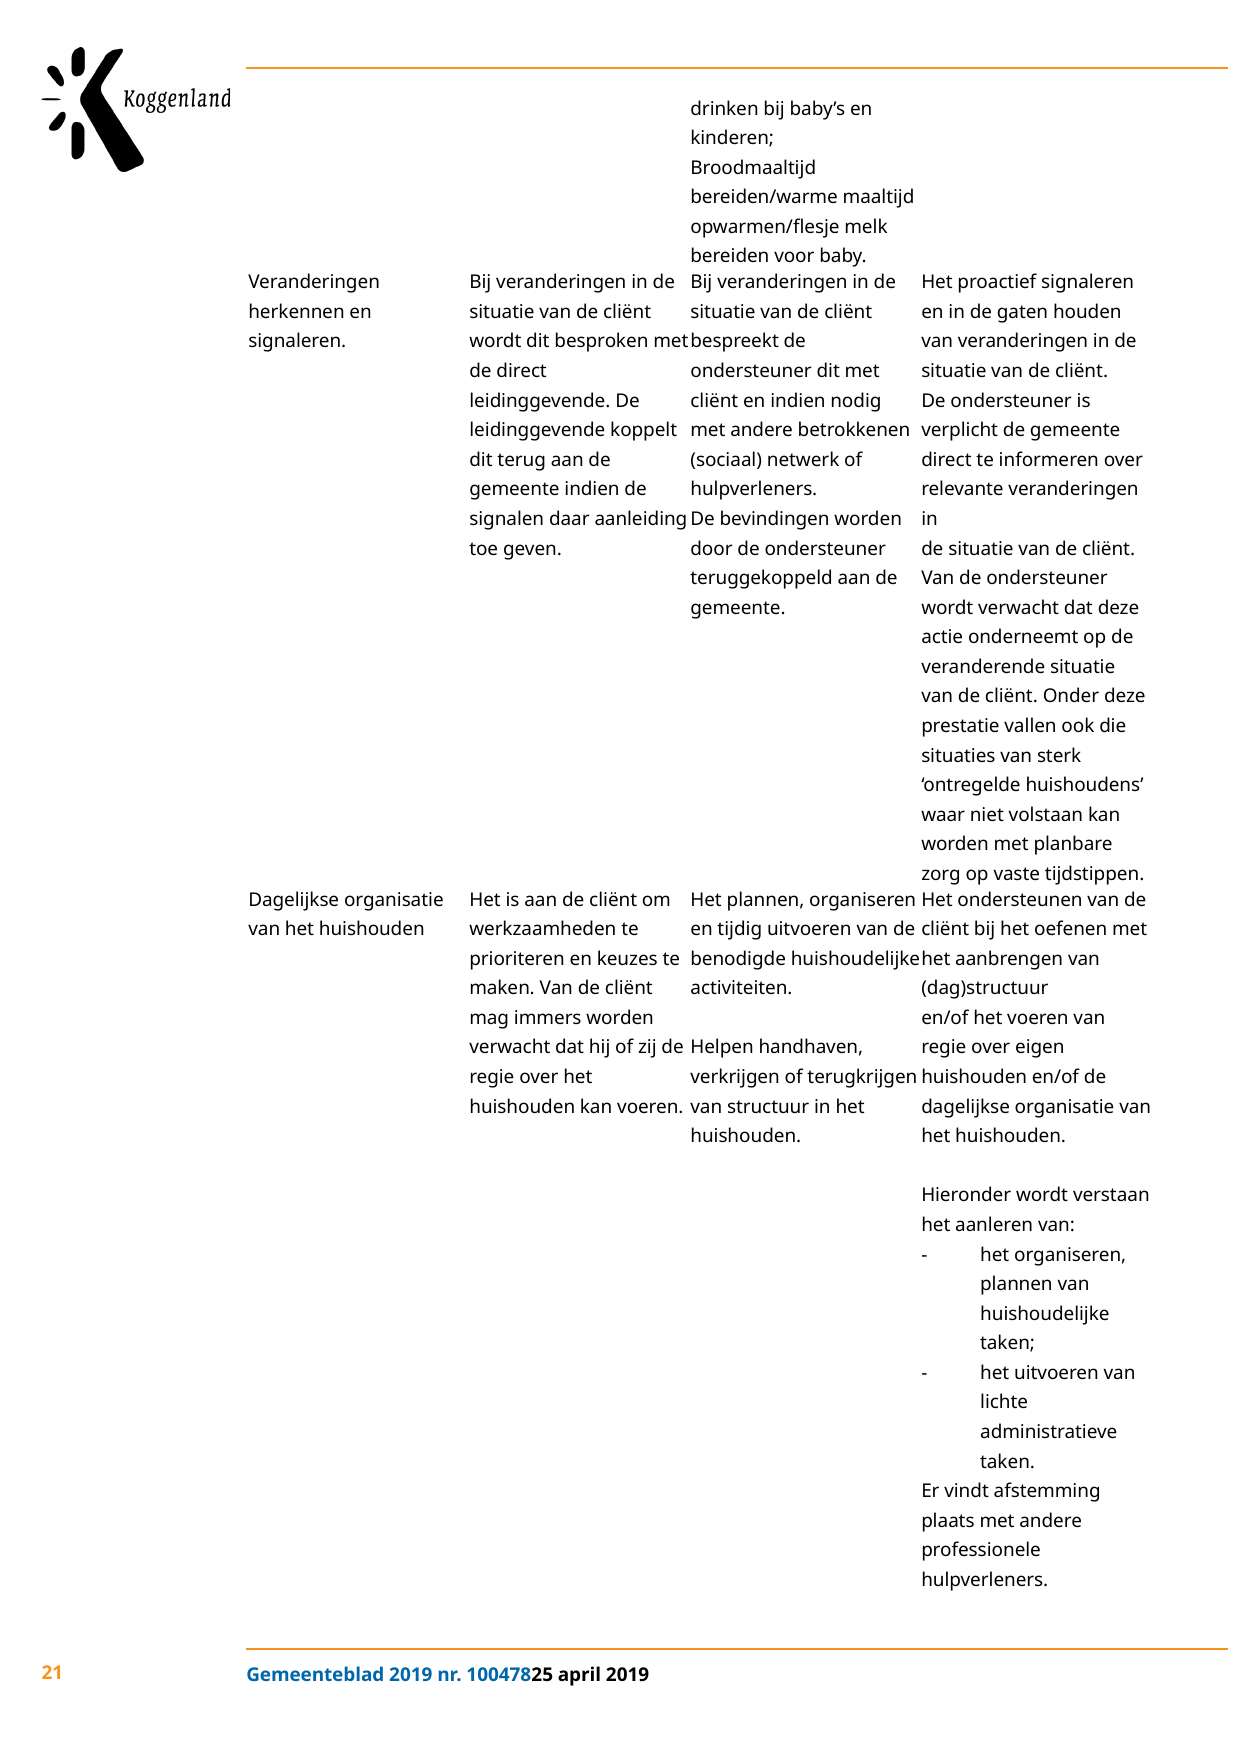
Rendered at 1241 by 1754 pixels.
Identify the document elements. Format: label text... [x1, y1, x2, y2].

table_cell Dagelijkse organisatie van het huishouden [248, 886, 469, 1592]
table_cell Het plannen, organiseren en tijdig uitvoeren van de benodigde huishoudelijke activiteiten. Helpen handhaven, verkrijgen of terugkrijgen van structuur in het huishouden. [690, 886, 921, 1592]
table_cell [469, 95, 690, 268]
table_cell drinken bij baby’s en kinderen; Broodmaaltijd bereiden/warme maaltijd opwarmen/flesje melk bereiden voor baby. [690, 95, 921, 268]
picture [41, 47, 231, 172]
table_cell Het is aan de cliënt om werkzaamheden te prioriteren en keuzes te maken. Van de cliënt mag immers worden verwacht dat hij of zij de regie over het huishouden kan voeren. [469, 886, 690, 1592]
table_cell Bij veranderingen in de situatie van de cliënt wordt dit besproken met de direct leidinggevende. De leidinggevende koppelt dit terug aan de gemeente indien de signalen daar aanleiding toe geven. [469, 269, 690, 886]
table_cell Het ondersteunen van de cliënt bij het oefenen met het aanbrengen van (dag)structuur en/of het voeren van regie over eigen huishouden en/of de dagelijkse organisatie van het huishouden. Hieronder wordt verstaan het aanleren van: het organiseren, plannen van huishoudelijke taken; het uitvoeren van lichte administratieve taken. Er vindt afstemming plaats met andere professionele hulpverleners. [921, 886, 1152, 1592]
table_cell [921, 95, 1152, 268]
table_cell Het proactief signaleren en in de gaten houden van veranderingen in de situatie van de cliënt. De ondersteuner is verplicht de gemeente direct te informeren over relevante veranderingen in de situatie van de cliënt. Van de ondersteuner wordt verwacht dat deze actie onderneemt op de veranderende situatie van de cliënt. Onder deze prestatie vallen ook die situaties van sterk ‘ontregelde huishoudens’ waar niet volstaan kan worden met planbare zorg op vaste tijdstippen. [921, 269, 1152, 886]
table_cell Veranderingen herkennen en signaleren. [248, 269, 469, 886]
table_cell [248, 95, 469, 268]
table_cell Bij veranderingen in de situatie van de cliënt bespreekt de ondersteuner dit met cliënt en indien nodig met andere betrokkenen (sociaal) netwerk of hulpverleners. De bevindingen worden door de ondersteuner teruggekoppeld aan de gemeente. [690, 269, 921, 886]
